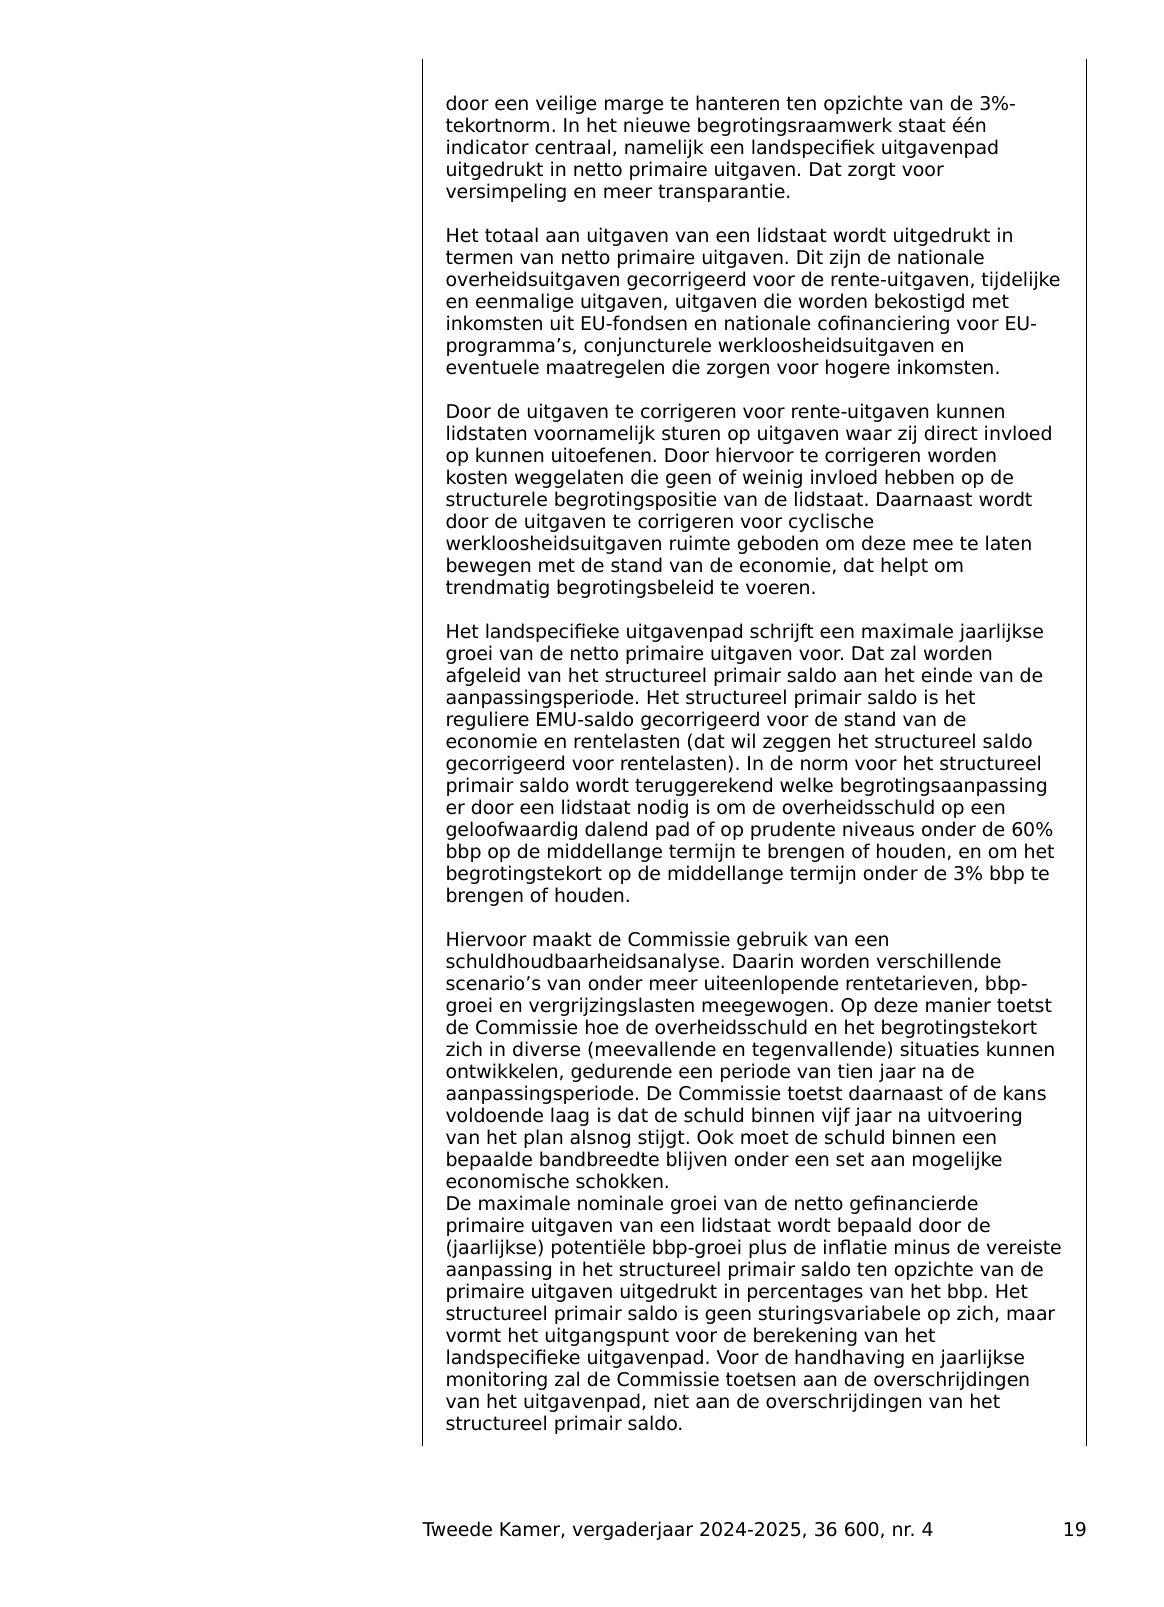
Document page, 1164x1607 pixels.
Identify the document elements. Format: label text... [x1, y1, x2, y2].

table_header door een veilige marge te hanteren ten opzichte van de 3%-tekortnorm. In het nieuwe begrotingsraamwerk staat één indicator centraal, namelijk een landspecifiek uitgavenpad uitgedrukt in netto primaire uitgaven. Dat zorgt voor versimpeling en meer transparantie. Het totaal aan uitgaven van een lidstaat wordt uitgedrukt in termen van netto primaire uitgaven. Dit zijn de nationale overheidsuitgaven gecorrigeerd voor de rente-uitgaven, tijdelijke en eenmalige uitgaven, uitgaven die worden bekostigd met inkomsten uit EU-fondsen en nationale cofinanciering voor EU-programma’s, conjuncturele werkloosheidsuitgaven en eventuele maatregelen die zorgen voor hogere inkomsten. Door de uitgaven te corrigeren voor rente-uitgaven kunnen lidstaten voornamelijk sturen op uitgaven waar zij direct invloed op kunnen uitoefenen. Door hiervoor te corrigeren worden kosten weggelaten die geen of weinig invloed hebben op de structurele begrotingspositie van de lidstaat. Daarnaast wordt door de uitgaven te corrigeren voor cyclische werkloosheidsuitgaven ruimte geboden om deze mee te laten bewegen met de stand van de economie, dat helpt om trendmatig begrotingsbeleid te voeren. Het landspecifieke uitgavenpad schrijft een maximale jaarlijkse groei van de netto primaire uitgaven voor. Dat zal worden afgeleid van het structureel primair saldo aan het einde van de aanpassingsperiode. Het structureel primair saldo is het reguliere EMU-saldo gecorrigeerd voor de stand van de economie en rentelasten (dat wil zeggen het structureel saldo gecorrigeerd voor rentelasten). In de norm voor het structureel primair saldo wordt teruggerekend welke begrotingsaanpassing er door een lidstaat nodig is om de overheidsschuld op een geloofwaardig dalend pad of op prudente niveaus onder de 60% bbp op de middellange termijn te brengen of houden, en om het begrotingstekort op de middellange termijn onder de 3% bbp te brengen of houden. Hiervoor maakt de Commissie gebruik van een schuldhoudbaarheidsanalyse. Daarin worden verschillende scenario’s van onder meer uiteenlopende rentetarieven, bbp-groei en vergrijzingslasten meegewogen. Op deze manier toetst de Commissie hoe de overheidsschuld en het begrotingstekort zich in diverse (meevallende en tegenvallende) situaties kunnen ontwikkelen, gedurende een periode van tien jaar na de aanpassingsperiode. De Commissie toetst daarnaast of de kans voldoende laag is dat de schuld binnen vijf jaar na uitvoering van het plan alsnog stijgt. Ook moet de schuld binnen een bepaalde bandbreedte blijven onder een set aan mogelijke economische schokken. De maximale nominale groei van de netto gefinancierde primaire uitgaven van een lidstaat wordt bepaald door de (jaarlijkse) potentiële bbp-groei plus de inflatie minus de vereiste aanpassing in het structureel primair saldo ten opzichte van de primaire uitgaven uitgedrukt in percentages van het bbp. Het structureel primair saldo is geen sturingsvariabele op zich, maar vormt het uitgangspunt voor de berekening van het landspecifieke uitgavenpad. Voor de handhaving en jaarlijkse monitoring zal de Commissie toetsen aan de overschrijdingen van het uitgavenpad, niet aan de overschrijdingen van het structureel primair saldo. [423, 59, 1086, 1446]
